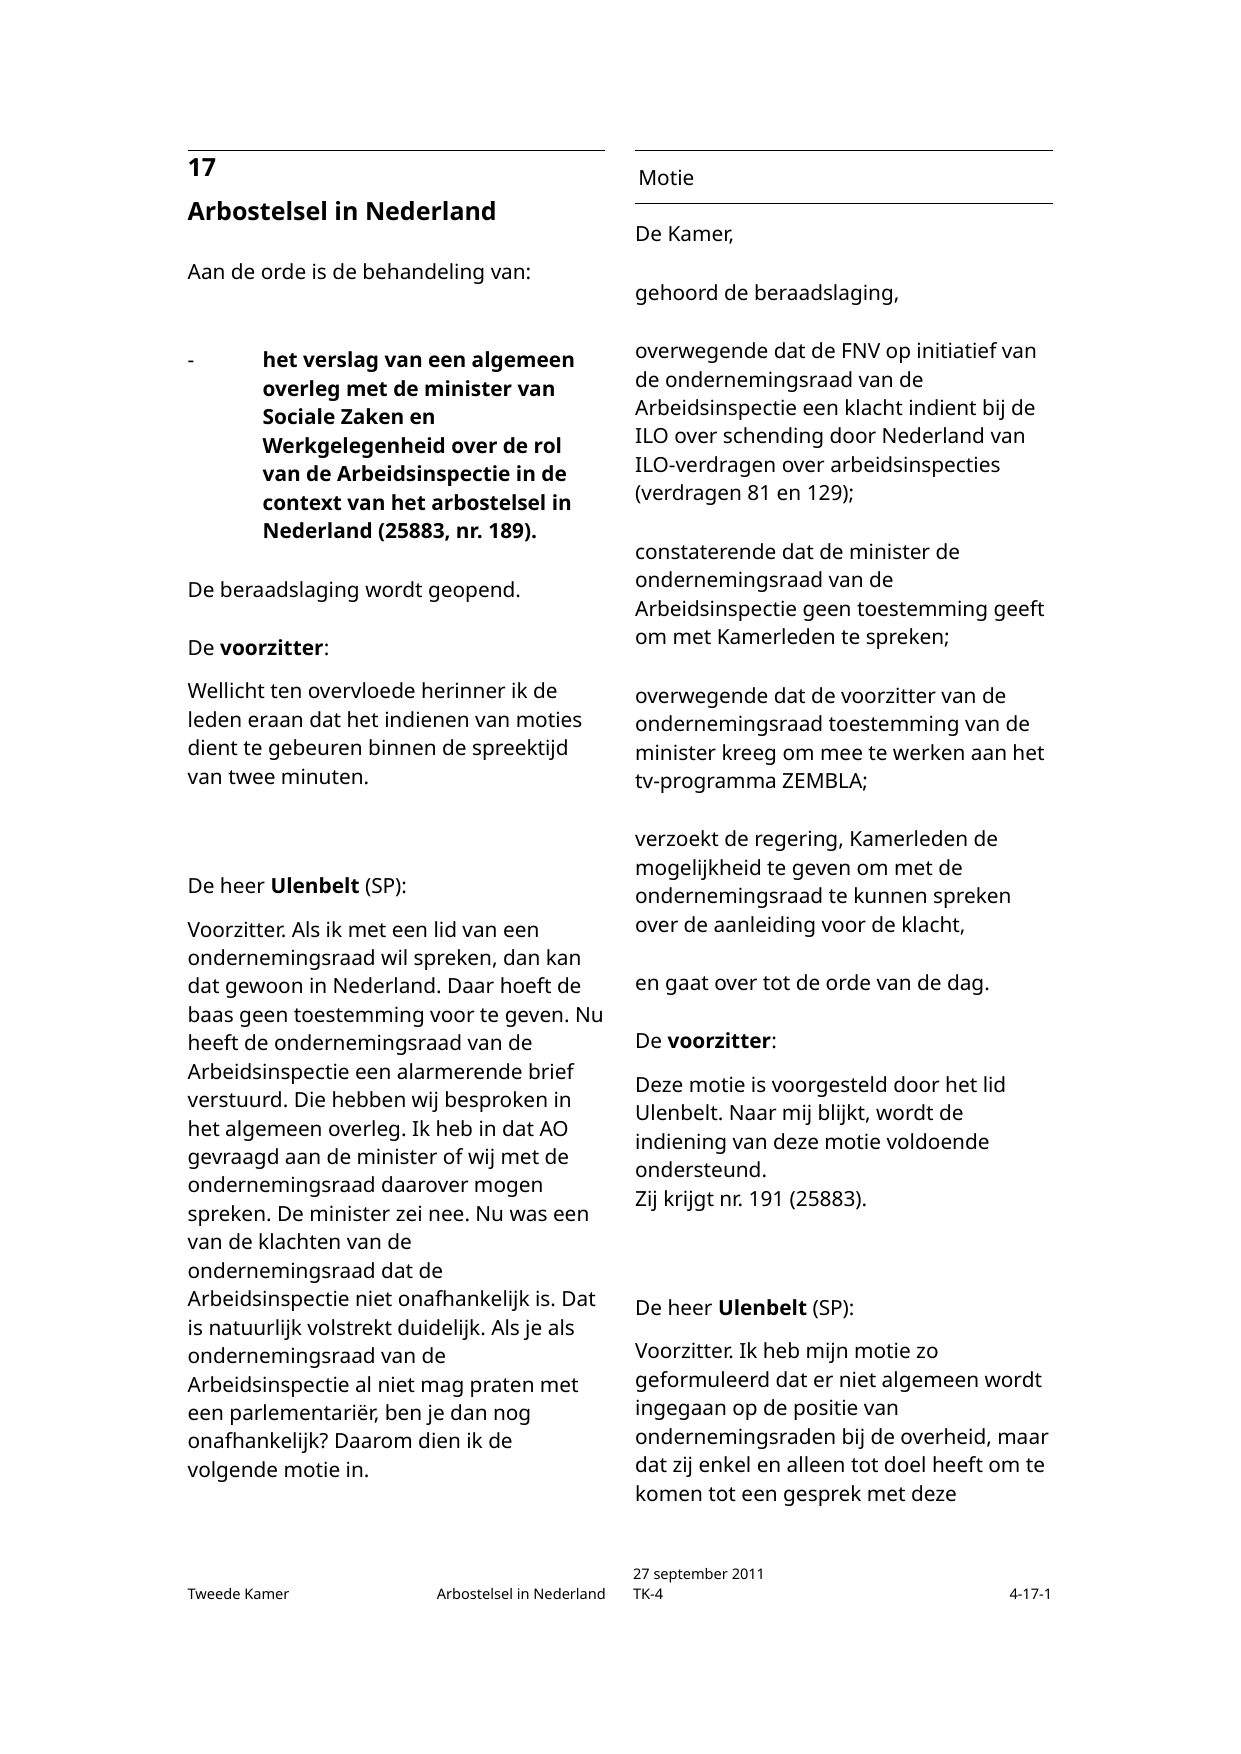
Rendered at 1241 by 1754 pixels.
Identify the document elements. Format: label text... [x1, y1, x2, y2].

text overwegende dat de voorzitter van de ondernemingsraad toestemming van de minister kreeg om mee te werken aan het tv-programma ZEMBLA; [635, 681, 1053, 794]
text 17 [187, 151, 605, 184]
text De heer Ulenbelt (SP): [635, 1293, 1053, 1322]
text Arbostelsel in Nederland [187, 193, 605, 227]
text Voorzitter. Als ik met een lid van een ondernemingsraad wil spreken, dan kan dat gewoon in Nederland. Daar hoeft de baas geen toestemming voor te geven. Nu heeft de ondernemingsraad van de Arbeidsinspectie een alarmerende brief verstuurd. Die hebben wij besproken in het algemeen overleg. Ik heb in dat AO gevraagd aan de minister of wij met de ondernemingsraad daarover mogen spreken. De minister zei nee. Nu was een van de klachten van de ondernemingsraad dat de Arbeidsinspectie niet onafhankelijk is. Dat is natuurlijk volstrekt duidelijk. Als je als ondernemingsraad van de Arbeidsinspectie al niet mag praten met een parlementariër, ben je dan nog onafhankelijk? Daarom dien ik de volgende motie in. [187, 915, 605, 1483]
text De Kamer, [635, 219, 1053, 248]
text verzoekt de regering, Kamerleden de mogelijkheid te geven om met de ondernemingsraad te kunnen spreken over de aanleiding voor de klacht, [635, 824, 1053, 938]
subtitle Motie [635, 151, 1053, 203]
text De heer Ulenbelt (SP): [187, 871, 605, 900]
text overwegende dat de FNV op initiatief van de ondernemingsraad van de Arbeidsinspectie een klacht indient bij de ILO over schending door Nederland van ILO-verdragen over arbeidsinspecties (verdragen 81 en 129); [635, 336, 1053, 507]
text Zij krijgt nr. 191 (25883). [635, 1184, 1053, 1212]
text De beraadslaging wordt geopend. [187, 575, 605, 603]
text constaterende dat de minister de ondernemingsraad van de Arbeidsinspectie geen toestemming geeft om met Kamerleden te spreken; [635, 537, 1053, 651]
text Deze motie is voorgesteld door het lid Ulenbelt. Naar mij blijkt, wordt de indiening van deze motie voldoende ondersteund. [635, 1070, 1053, 1184]
text gehoord de beraadslaging, [635, 278, 1053, 306]
text  [187, 820, 605, 849]
text Voorzitter. Ik heb mijn motie zo geformuleerd dat er niet algemeen wordt ingegaan op de positie van ondernemingsraden bij de overheid, maar dat zij enkel en alleen tot doel heeft om te komen tot een gesprek met deze [635, 1337, 1053, 1507]
text Aan de orde is de behandeling van: [187, 257, 605, 286]
list het verslag van een algemeen overleg met de minister van Sociale Zaken en Werkgelegenheid over de rol van de Arbeidsinspectie in de context van het arbostelsel in Nederland (25883, nr. 189). [187, 346, 605, 545]
text en gaat over tot de orde van de dag. [635, 968, 1053, 997]
text  [635, 1242, 1053, 1271]
text Wellicht ten overvloede herinner ik de leden eraan dat het indienen van moties dient te gebeuren binnen de spreektijd van twee minuten. [187, 677, 605, 790]
text De voorzitter: [635, 1027, 1053, 1055]
text De voorzitter: [187, 633, 605, 662]
